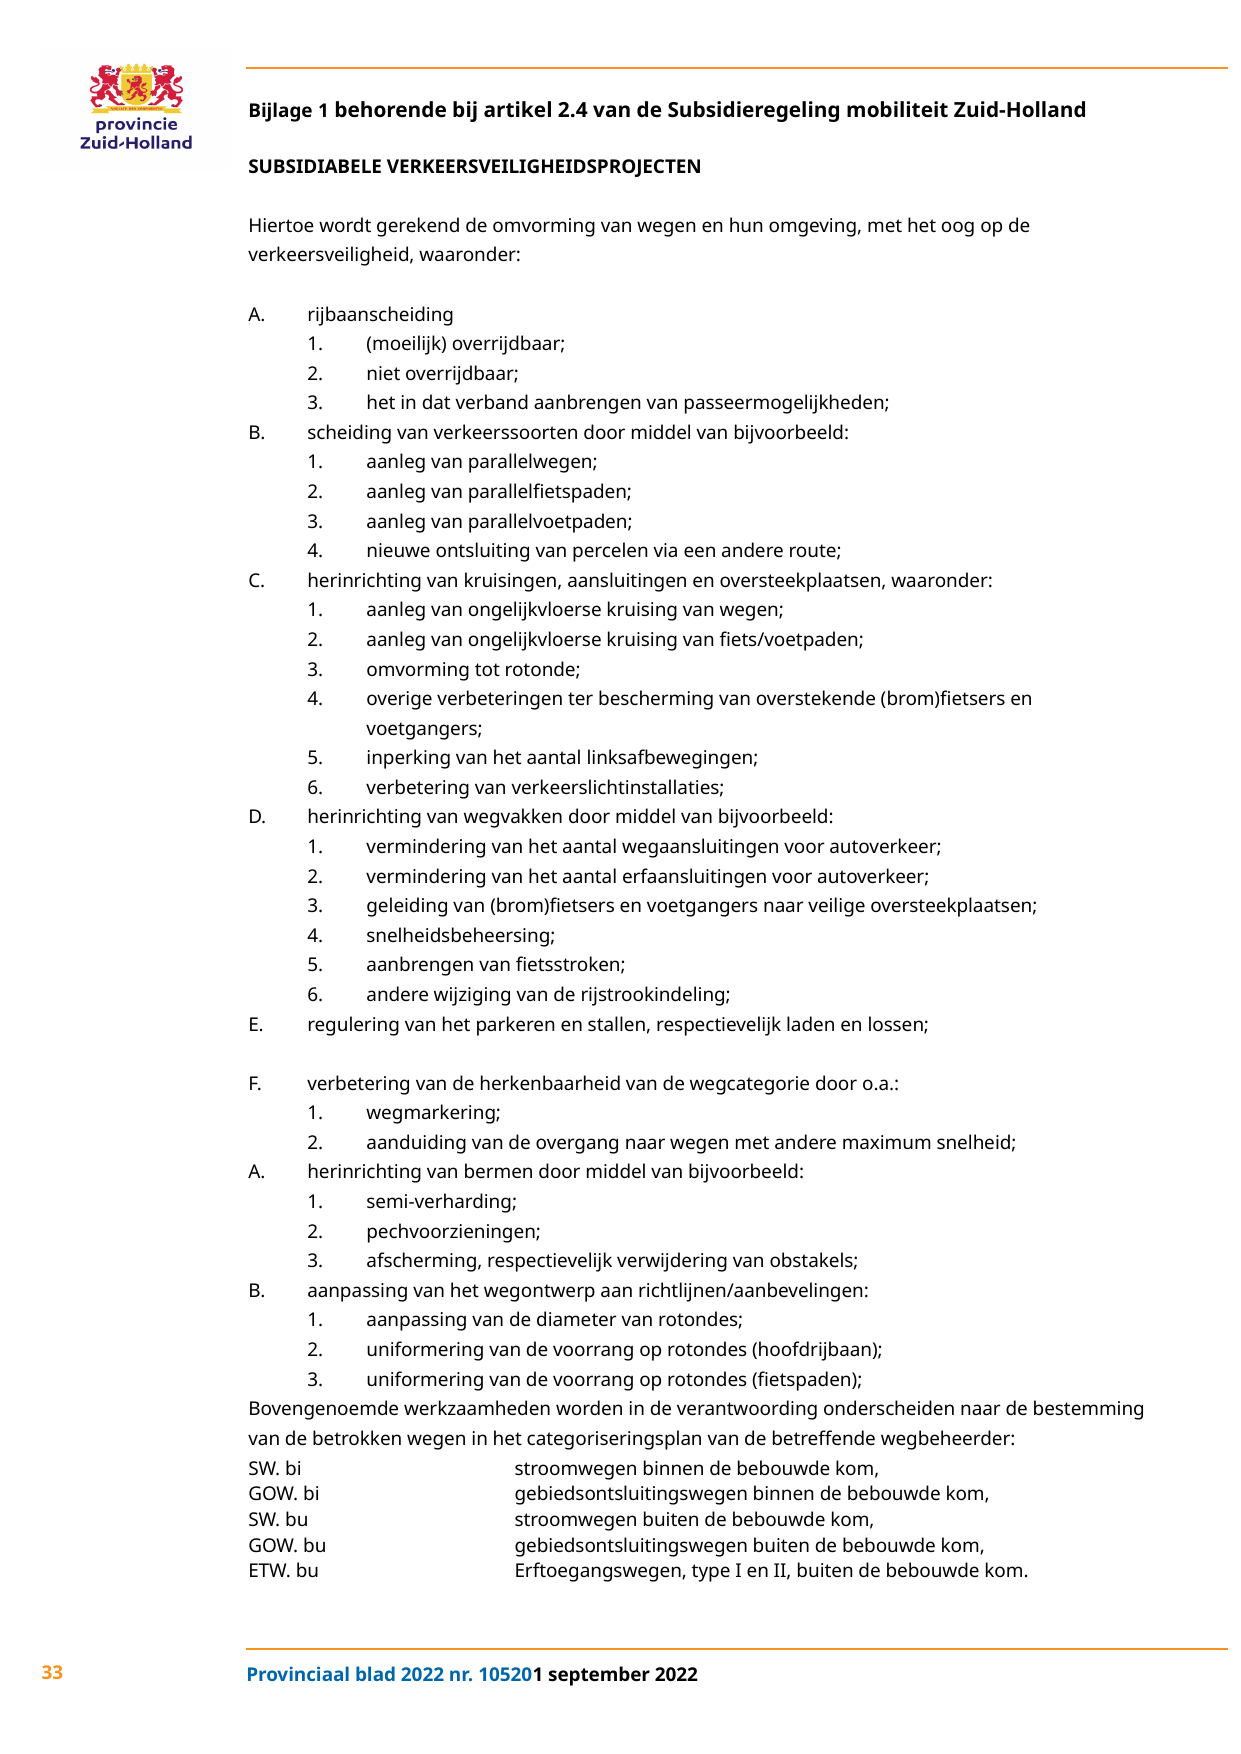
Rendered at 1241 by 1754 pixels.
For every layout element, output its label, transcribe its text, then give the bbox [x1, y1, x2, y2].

list andere wijziging van de rijstrookindeling; [307, 981, 1152, 1007]
list overige verbeteringen ter bescherming van overstekende (brom)fietsers en voetgangers; [307, 685, 1152, 741]
list snelheidsbeheersing; [307, 922, 1152, 948]
list verbetering van verkeerslichtinstallaties; [307, 774, 1152, 800]
list scheiding van verkeerssoorten door middel van bijvoorbeeld: [248, 419, 1152, 445]
table_cell gebiedsontsluitingswegen binnen de bebouwde kom, [514, 1480, 1152, 1506]
table_header SW. bi [248, 1455, 514, 1480]
list aanleg van parallelvoetpaden; [307, 508, 1152, 534]
list aanpassing van de diameter van rotondes; [307, 1307, 1152, 1332]
list rijbaanscheiding [248, 301, 1152, 327]
list regulering van het parkeren en stallen, respectievelijk laden en lossen; [248, 1011, 1152, 1037]
list vermindering van het aantal erfaansluitingen voor autoverkeer; [307, 863, 1152, 889]
list aanleg van parallelfietspaden; [307, 478, 1152, 504]
text SUBSIDIABELE VERKEERSVEILIGHEIDSPROJECTEN [248, 153, 1152, 179]
table_header stroomwegen binnen de bebouwde kom, [514, 1455, 1152, 1480]
text Hiertoe wordt gerekend de omvorming van wegen en hun omgeving, met het oog op de verkeersveiligheid, waaronder: [248, 212, 1152, 267]
list niet overrijdbaar; [307, 360, 1152, 386]
table_cell GOW. bi [248, 1480, 514, 1506]
list uniformering van de voorrang op rotondes (hoofdrijbaan); [307, 1336, 1152, 1362]
list aanpassing van het wegontwerp aan richtlijnen/aanbevelingen: [248, 1277, 1152, 1303]
table_cell ETW. bu [248, 1558, 514, 1583]
picture [41, 47, 231, 172]
list wegmarkering; [307, 1099, 1152, 1125]
list nieuwe ontsluiting van percelen via een andere route; [307, 537, 1152, 563]
list omvorming tot rotonde; [307, 656, 1152, 682]
list afscherming, respectievelijk verwijdering van obstakels; [307, 1247, 1152, 1273]
table_cell gebiedsontsluitingswegen buiten de bebouwde kom, [514, 1532, 1152, 1558]
list semi-verharding; [307, 1188, 1152, 1214]
text Bovengenoemde werkzaamheden worden in de verantwoording onderscheiden naar de bestemming van de betrokken wegen in het categoriseringsplan van de betreffende wegbeheerder: [248, 1395, 1152, 1451]
table_cell GOW. bu [248, 1532, 514, 1558]
list geleiding van (brom)fietsers en voetgangers naar veilige oversteekplaatsen; [307, 892, 1152, 918]
list herinrichting van kruisingen, aansluitingen en oversteekplaatsen, waaronder: [248, 567, 1152, 593]
list herinrichting van bermen door middel van bijvoorbeeld: [248, 1159, 1152, 1184]
table_cell stroomwegen buiten de bebouwde kom, [514, 1506, 1152, 1532]
list herinrichting van wegvakken door middel van bijvoorbeeld: [248, 804, 1152, 829]
list inperking van het aantal linksafbewegingen; [307, 744, 1152, 770]
table_cell Erftoegangswegen, type I en II, buiten de bebouwde kom. [514, 1558, 1152, 1583]
list pechvoorzieningen; [307, 1218, 1152, 1244]
list verbetering van de herkenbaarheid van de wegcategorie door o.a.: [248, 1070, 1152, 1096]
table_cell SW. bu [248, 1506, 514, 1532]
list aanleg van ongelijkvloerse kruising van fiets/voetpaden; [307, 626, 1152, 652]
list aanbrengen van fietsstroken; [307, 952, 1152, 977]
list aanleg van ongelijkvloerse kruising van wegen; [307, 597, 1152, 622]
list (moeilijk) overrijdbaar; [307, 330, 1152, 356]
list vermindering van het aantal wegaansluitingen voor autoverkeer; [307, 833, 1152, 859]
list het in dat verband aanbrengen van passeermogelijkheden; [307, 389, 1152, 415]
list aanduiding van de overgang naar wegen met andere maximum snelheid; [307, 1129, 1152, 1155]
text Bijlage 1 behorende bij artikel 2.4 van de Subsidieregeling mobiliteit Zuid-Holland [248, 95, 1152, 123]
list uniformering van de voorrang op rotondes (fietspaden); [307, 1366, 1152, 1392]
list aanleg van parallelwegen; [307, 449, 1152, 474]
